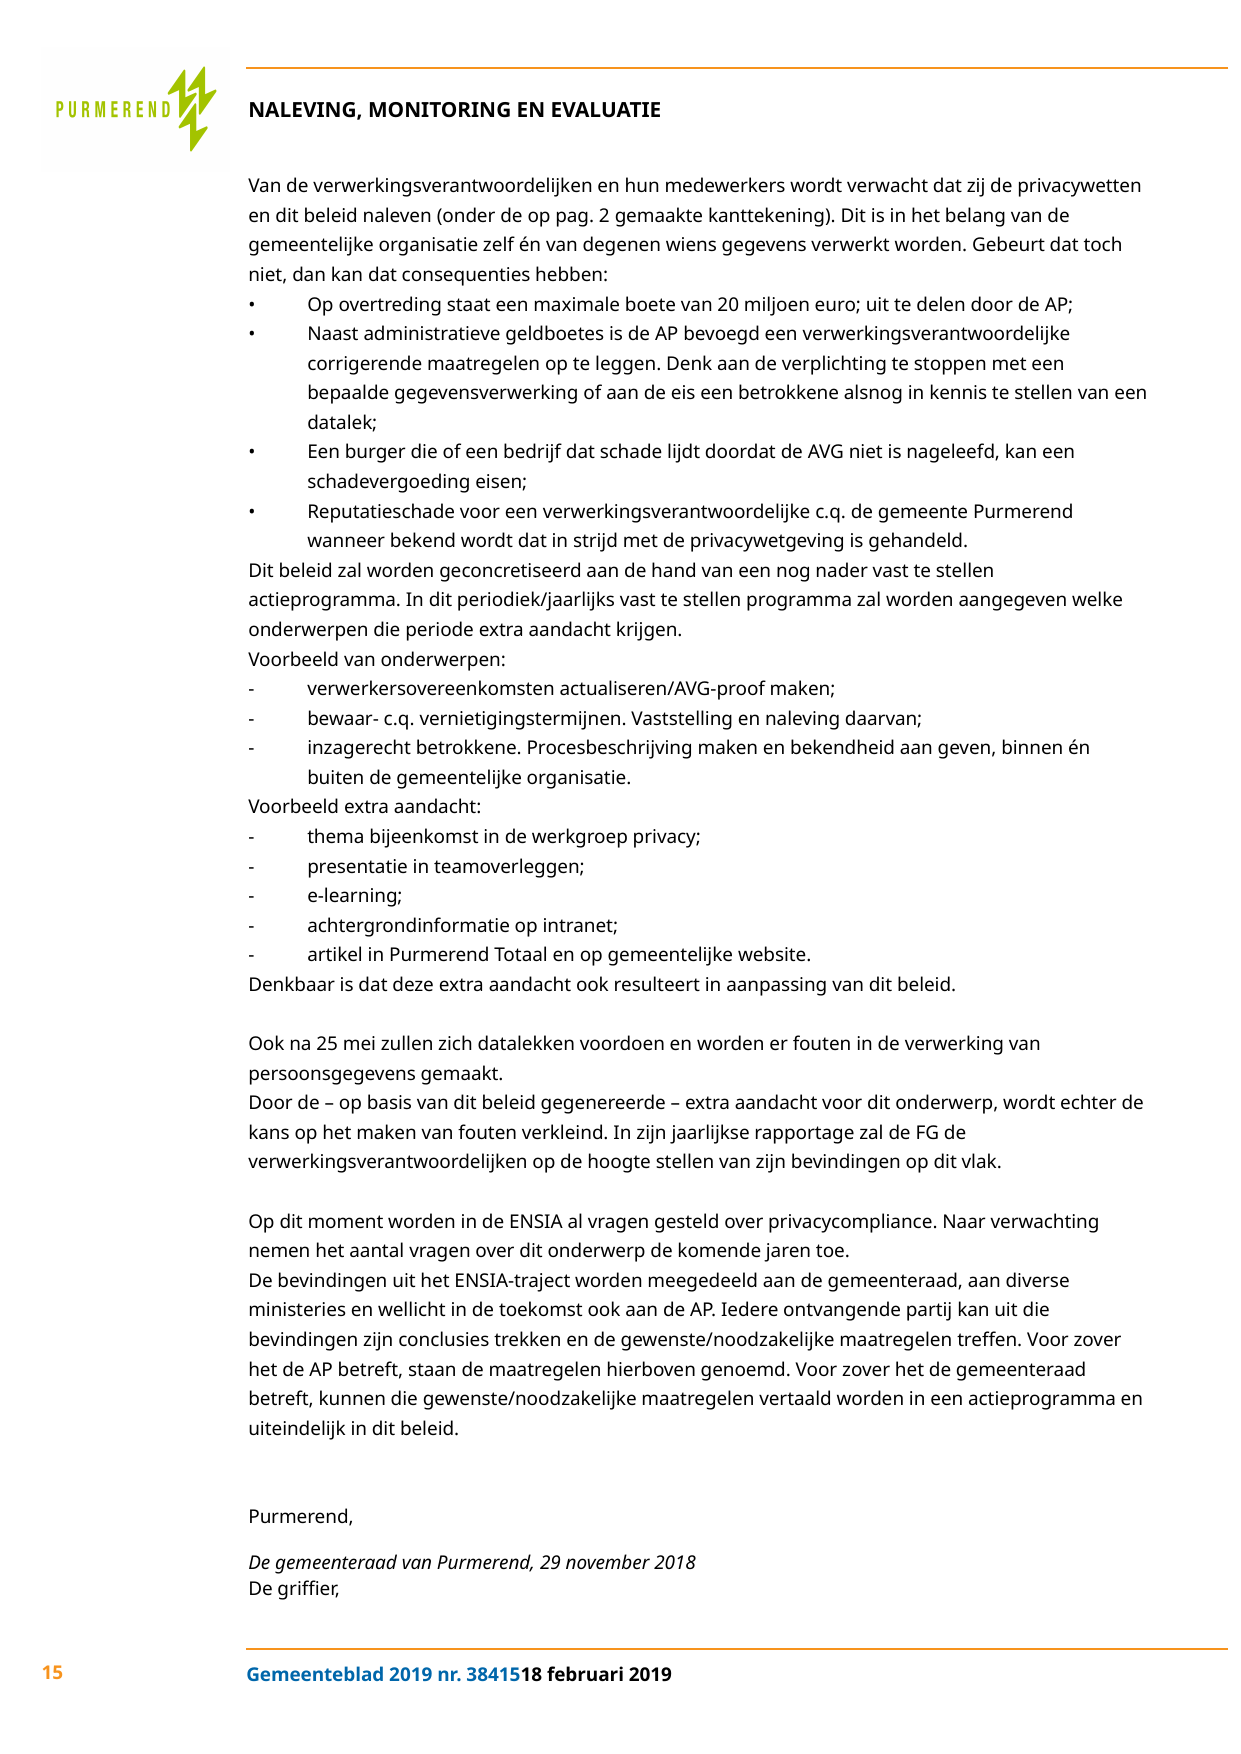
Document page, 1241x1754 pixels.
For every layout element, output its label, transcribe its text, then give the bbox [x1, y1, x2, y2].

text De griffier, [248, 1575, 1152, 1601]
list Op overtreding staat een maximale boete van 20 miljoen euro; uit te delen door de AP; [248, 291, 1152, 317]
text Dit beleid zal worden geconcretiseerd aan de hand van een nog nader vast te stellen actieprogramma. In dit periodiek/jaarlijks vast te stellen programma zal worden aangegeven welke onderwerpen die periode extra aandacht krijgen. [248, 557, 1152, 642]
picture [41, 47, 231, 172]
list thema bijeenkomst in de werkgroep privacy; [248, 823, 1152, 849]
list bewaar- c.q. vernietigingstermijnen. Vaststelling en naleving daarvan; [248, 705, 1152, 731]
text De bevindingen uit het ENSIA-traject worden meegedeeld aan de gemeenteraad, aan diverse ministeries en wellicht in de toekomst ook aan de AP. Iedere ontvangende partij kan uit die bevindingen zijn conclusies trekken en de gewenste/noodzakelijke maatregelen treffen. Voor zover het de AP betreft, staan de maatregelen hierboven genoemd. Voor zover het de gemeenteraad betreft, kunnen die gewenste/noodzakelijke maatregelen vertaald worden in een actieprogramma en uiteindelijk in dit beleid. [248, 1267, 1152, 1441]
text Op dit moment worden in de ENSIA al vragen gesteld over privacycompliance. Naar verwachting nemen het aantal vragen over dit onderwerp de komende jaren toe. [248, 1208, 1152, 1263]
text Van de verwerkingsverantwoordelijken en hun medewerkers wordt verwacht dat zij de privacywetten en dit beleid naleven (onder de op pag. 2 gemaakte kanttekening). Dit is in het belang van de gemeentelijke organisatie zelf én van degenen wiens gegevens verwerkt worden. Gebeurt dat toch niet, dan kan dat consequenties hebben: [248, 172, 1152, 287]
text NALEVING, MONITORING EN EVALUATIE [248, 95, 1152, 123]
list artikel in Purmerend Totaal en op gemeentelijke website. [248, 942, 1152, 967]
text Denkbaar is dat deze extra aandacht ook resulteert in aanpassing van dit beleid. [248, 971, 1152, 997]
text Purmerend, [248, 1504, 1152, 1529]
text De gemeenteraad van Purmerend, 29 november 2018 [248, 1549, 1152, 1575]
list Naast administratieve geldboetes is de AP bevoegd een verwerkingsverantwoordelijke corrigerende maatregelen op te leggen. Denk aan de verplichting te stoppen met een bepaalde gegevensverwerking of aan de eis een betrokkene alsnog in kennis te stellen van een datalek; [248, 320, 1152, 435]
text Door de – op basis van dit beleid gegenereerde – extra aandacht voor dit onderwerp, wordt echter de kans op het maken van fouten verkleind. In zijn jaarlijkse rapportage zal de FG de verwerkingsverantwoordelijken op de hoogte stellen van zijn bevindingen op dit vlak. [248, 1089, 1152, 1174]
list verwerkersovereenkomsten actualiseren/AVG-proof maken; [248, 675, 1152, 701]
list Een burger die of een bedrijf dat schade lijdt doordat de AVG niet is nageleefd, kan een schadevergoeding eisen; [248, 439, 1152, 494]
list inzagerecht betrokkene. Procesbeschrijving maken en bekendheid aan geven, binnen én buiten de gemeentelijke organisatie. [248, 734, 1152, 790]
text Voorbeeld extra aandacht: [248, 794, 1152, 819]
text Voorbeeld van onderwerpen: [248, 646, 1152, 672]
list Reputatieschade voor een verwerkingsverantwoordelijke c.q. de gemeente Purmerend wanneer bekend wordt dat in strijd met de privacywetgeving is gehandeld. [248, 498, 1152, 553]
list e-learning; [248, 882, 1152, 908]
list presentatie in teamoverleggen; [248, 853, 1152, 879]
text Ook na 25 mei zullen zich datalekken voordoen en worden er fouten in de verwerking van persoonsgegevens gemaakt. [248, 1030, 1152, 1086]
list achtergrondinformatie op intranet; [248, 912, 1152, 938]
